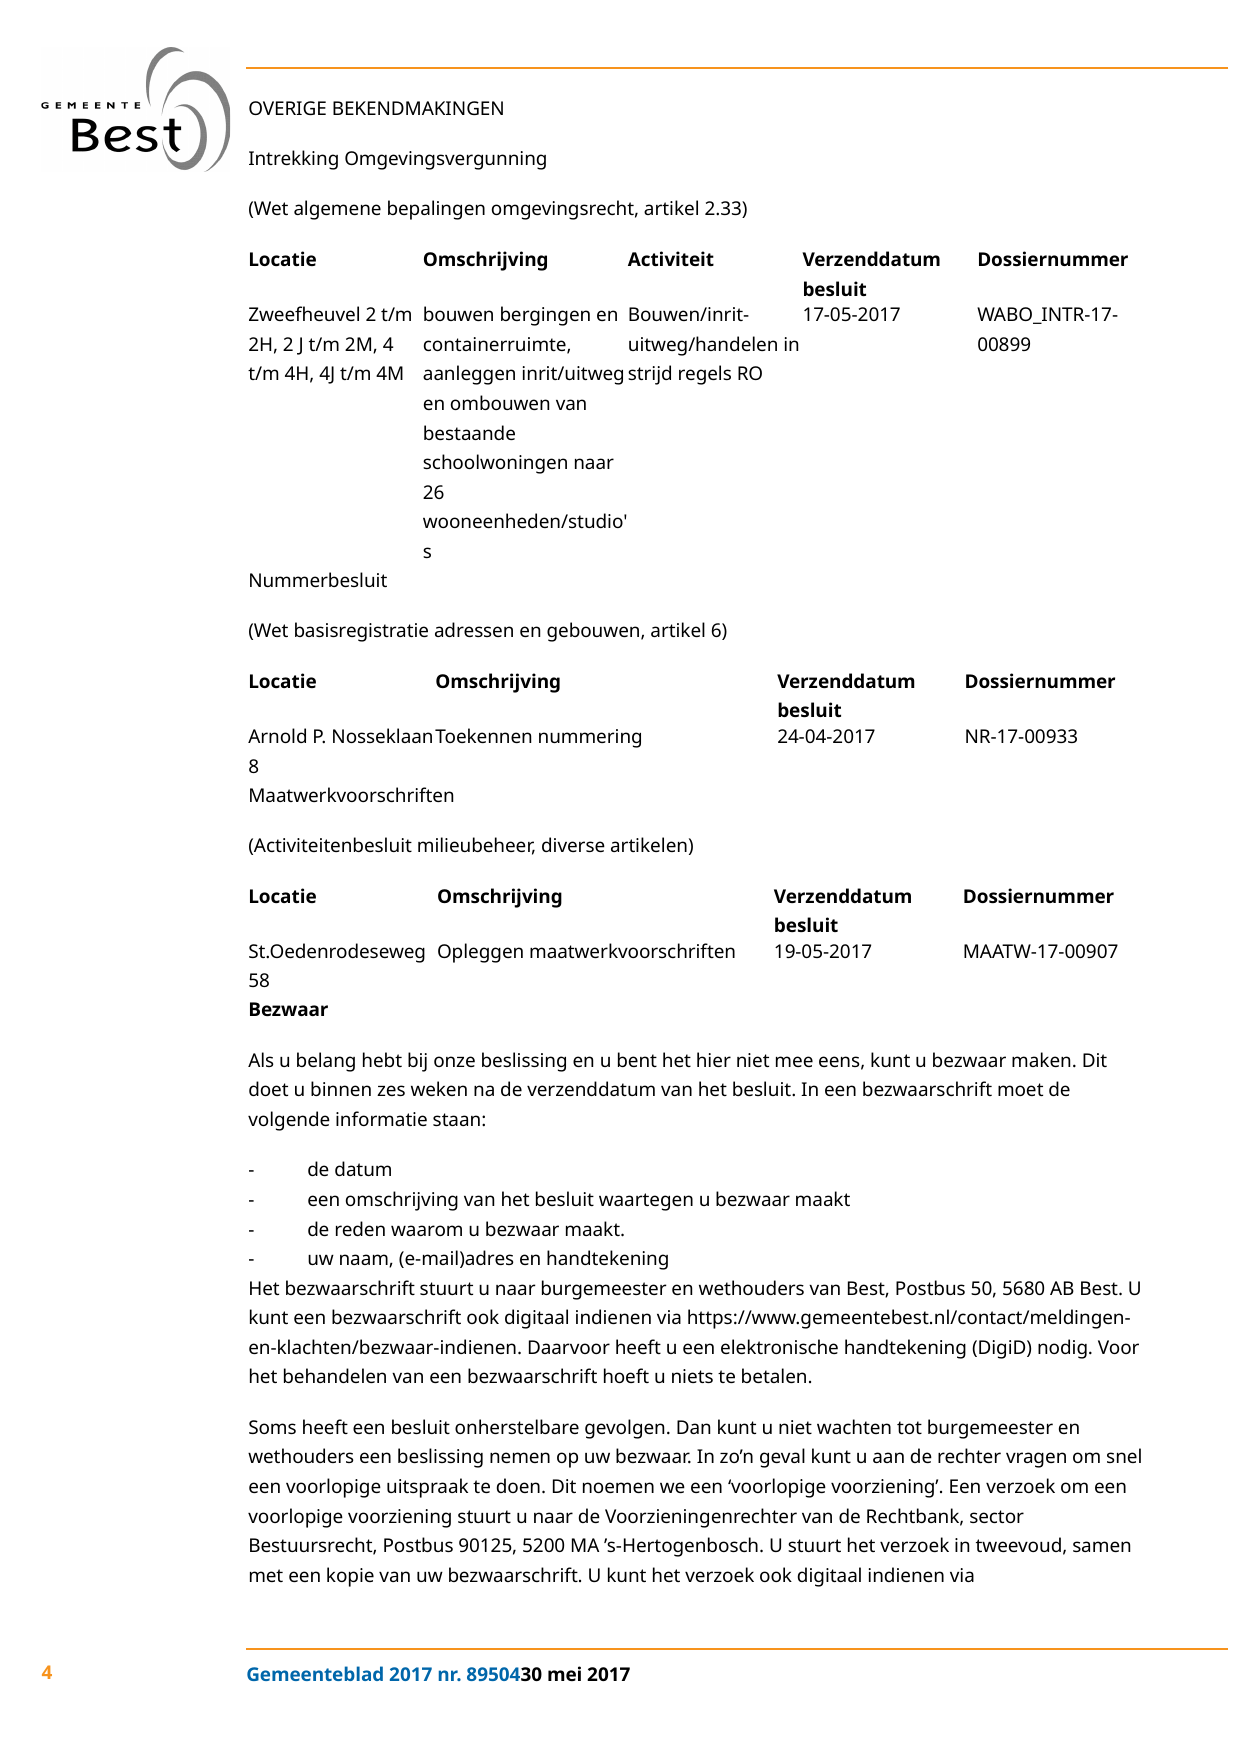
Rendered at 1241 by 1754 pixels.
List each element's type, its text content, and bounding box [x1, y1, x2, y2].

text (Wet basisregistratie adressen en gebouwen, artikel 6) [248, 617, 1152, 643]
table_cell 17-05-2017 [802, 301, 977, 564]
list uw naam, (e-mail)adres en handtekening [248, 1245, 1152, 1271]
text Het bezwaarschrift stuurt u naar burgemeester en wethouders van Best, Postbus 50, 5680 AB Best. U kunt een bezwaarschrift ook digitaal indienen via https://www.gemeentebest.nl/contact/meldingen-en-klachten/bezwaar-indienen. Daarvoor heeft u een elektronische handtekening (DigiD) nodig. Voor het behandelen van een bezwaarschrift hoeft u niets te betalen. [248, 1275, 1152, 1389]
picture [41, 47, 231, 172]
table_cell Toekennen nummering [435, 723, 777, 779]
text (Activiteitenbesluit milieubeheer, diverse artikelen) [248, 832, 1152, 858]
text Intrekking Omgevingsvergunning [248, 145, 1152, 171]
table_header Locatie [248, 246, 423, 301]
table_cell Opleggen maatwerkvoorschriften [437, 938, 774, 993]
text Nummerbesluit [248, 567, 1152, 593]
table_header Verzenddatum besluit [777, 668, 964, 723]
table_header Dossiernummer [964, 668, 1152, 723]
text OVERIGE BEKENDMAKINGEN [248, 95, 1152, 121]
table_cell Zweefheuvel 2 t/m 2H, 2 J t/m 2M, 4 t/m 4H, 4J t/m 4M [248, 301, 423, 564]
table_cell MAATW-17-00907 [963, 938, 1152, 993]
table_header Omschrijving [437, 883, 774, 938]
table_cell NR-17-00933 [964, 723, 1152, 779]
table_header Verzenddatum besluit [802, 246, 977, 301]
table_header Omschrijving [423, 246, 628, 301]
table_cell bouwen bergingen en containerruimte, aanleggen inrit/uitweg en ombouwen van bestaande schoolwoningen naar 26 wooneenheden/studio's [423, 301, 628, 564]
table_cell WABO_INTR-17-00899 [977, 301, 1152, 564]
table_header Dossiernummer [963, 883, 1152, 938]
table_header Omschrijving [435, 668, 777, 723]
table_header Locatie [248, 668, 435, 723]
list de datum [248, 1157, 1152, 1182]
list een omschrijving van het besluit waartegen u bezwaar maakt [248, 1186, 1152, 1212]
table_cell Bouwen/inrit- uitweg/handelen in strijd regels RO [628, 301, 802, 564]
table_header Verzenddatum besluit [774, 883, 963, 938]
table_cell 24-04-2017 [777, 723, 964, 779]
table_header Activiteit [628, 246, 802, 301]
text Als u belang hebt bij onze beslissing en u bent het hier niet mee eens, kunt u bezwaar maken. Dit doet u binnen zes weken na de verzenddatum van het besluit. In een bezwaarschrift moet de volgende informatie staan: [248, 1047, 1152, 1132]
table_cell St.Oedenrodeseweg 58 [248, 938, 437, 993]
table_cell 19-05-2017 [774, 938, 963, 993]
table_cell Arnold P. Nosseklaan 8 [248, 723, 435, 779]
list de reden waarom u bezwaar maakt. [248, 1216, 1152, 1242]
text Soms heeft een besluit onherstelbare gevolgen. Dan kunt u niet wachten tot burgemeester en wethouders een beslissing nemen op uw bezwaar. In zo’n geval kunt u aan de rechter vragen om snel een voorlopige uitspraak te doen. Dit noemen we een ‘voorlopige voorziening’. Een verzoek om een voorlopige voorziening stuurt u naar de Voorzieningenrechter van de Rechtbank, sector Bestuursrecht, Postbus 90125, 5200 MA ’s-Hertogenbosch. U stuurt het verzoek in tweevoud, samen met een kopie van uw bezwaarschrift. U kunt het verzoek ook digitaal indienen via [248, 1414, 1152, 1588]
table_header Locatie [248, 883, 437, 938]
text Maatwerkvoorschriften [248, 782, 1152, 808]
text Bezwaar [248, 997, 1152, 1022]
table_header Dossiernummer [977, 246, 1152, 301]
text (Wet algemene bepalingen omgevingsrecht, artikel 2.33) [248, 196, 1152, 221]
